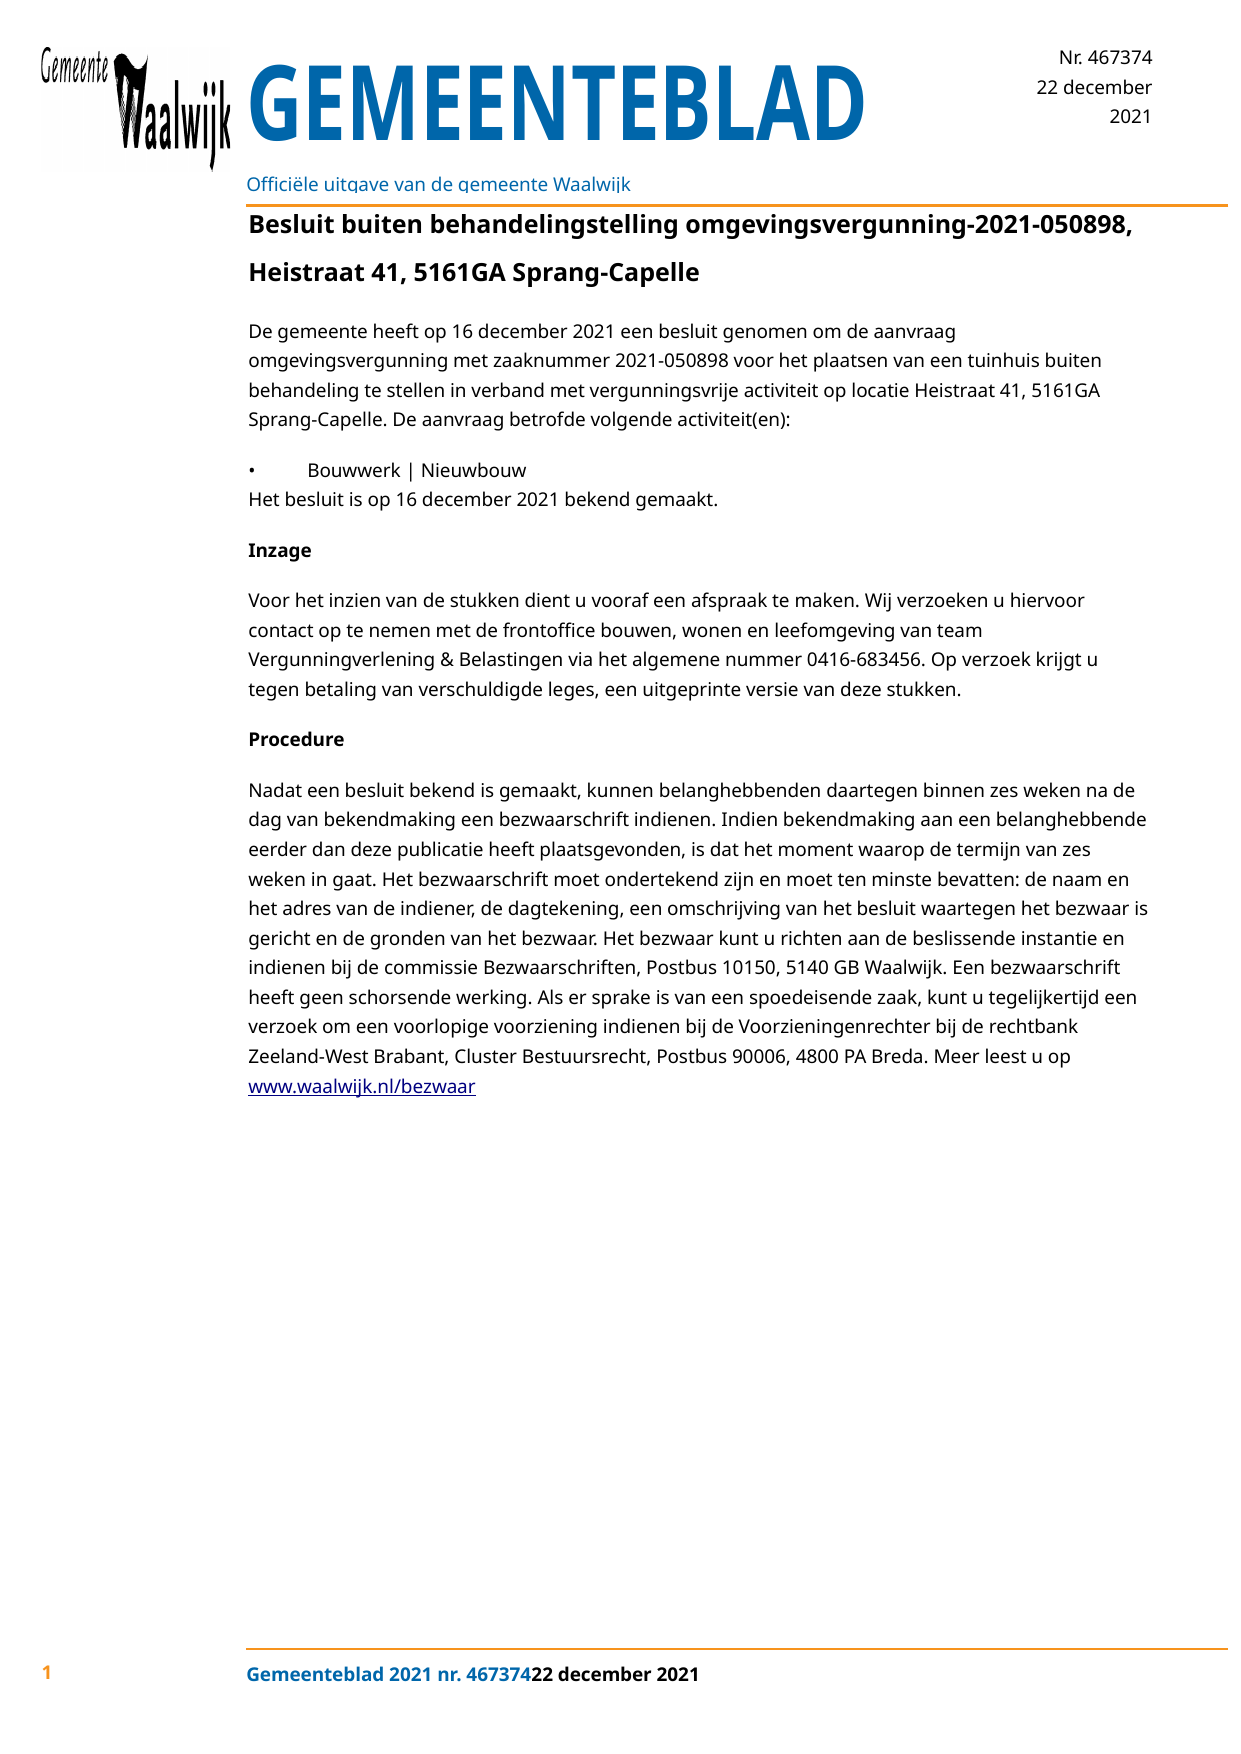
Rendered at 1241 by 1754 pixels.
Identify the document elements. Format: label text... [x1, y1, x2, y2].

text De gemeente heeft op 16 december 2021 een besluit genomen om de aanvraag omgevingsvergunning met zaaknummer 2021-050898 voor het plaatsen van een tuinhuis buiten behandeling te stellen in verband met vergunningsvrije activiteit op locatie Heistraat 41, 5161GA Sprang-Capelle. De aanvraag betrofde volgende activiteit(en): [248, 318, 1152, 432]
list Bouwwerk | Nieuwbouw [248, 457, 1152, 483]
text Procedure [248, 727, 1152, 752]
text Voor het inzien van de stukken dient u vooraf een afspraak te maken. Wij verzoeken u hiervoor contact op te nemen met de frontoffice bouwen, wonen en leefomgeving van team Vergunningverlening & Belastingen via het algemene nummer 0416-683456. Op verzoek krijgt u tegen betaling van verschuldigde leges, een uitgeprinte versie van deze stukken. [248, 587, 1152, 702]
picture [41, 47, 231, 172]
text Nadat een besluit bekend is gemaakt, kunnen belanghebbenden daartegen binnen zes weken na de dag van bekendmaking een bezwaarschrift indienen. Indien bekendmaking aan een belanghebbende eerder dan deze publicatie heeft plaatsgevonden, is dat het moment waarop de termijn van zes weken in gaat. Het bezwaarschrift moet ondertekend zijn en moet ten minste bevatten: de naam en het adres van de indiener, de dagtekening, een omschrijving van het besluit waartegen het bezwaar is gericht en de gronden van het bezwaar. Het bezwaar kunt u richten aan de beslissende instantie en indienen bij de commissie Bezwaarschriften, Postbus 10150, 5140 GB Waalwijk. Een bezwaarschrift heeft geen schorsende werking. Als er sprake is van een spoedeisende zaak, kunt u tegelijkertijd een verzoek om een voorlopige voorziening indienen bij de Voorzieningenrechter bij de rechtbank Zeeland-West Brabant, Cluster Bestuursrecht, Postbus 90006, 4800 PA Breda. Meer leest u op www.waalwijk.nl/bezwaar [248, 777, 1152, 1099]
text Het besluit is op 16 december 2021 bekend gemaakt. [248, 487, 1152, 512]
text Inzage [248, 537, 1152, 563]
text Besluit buiten behandelingstelling omgevingsvergunning-2021-050898, Heistraat 41, 5161GA Sprang-Capelle [248, 207, 1152, 288]
